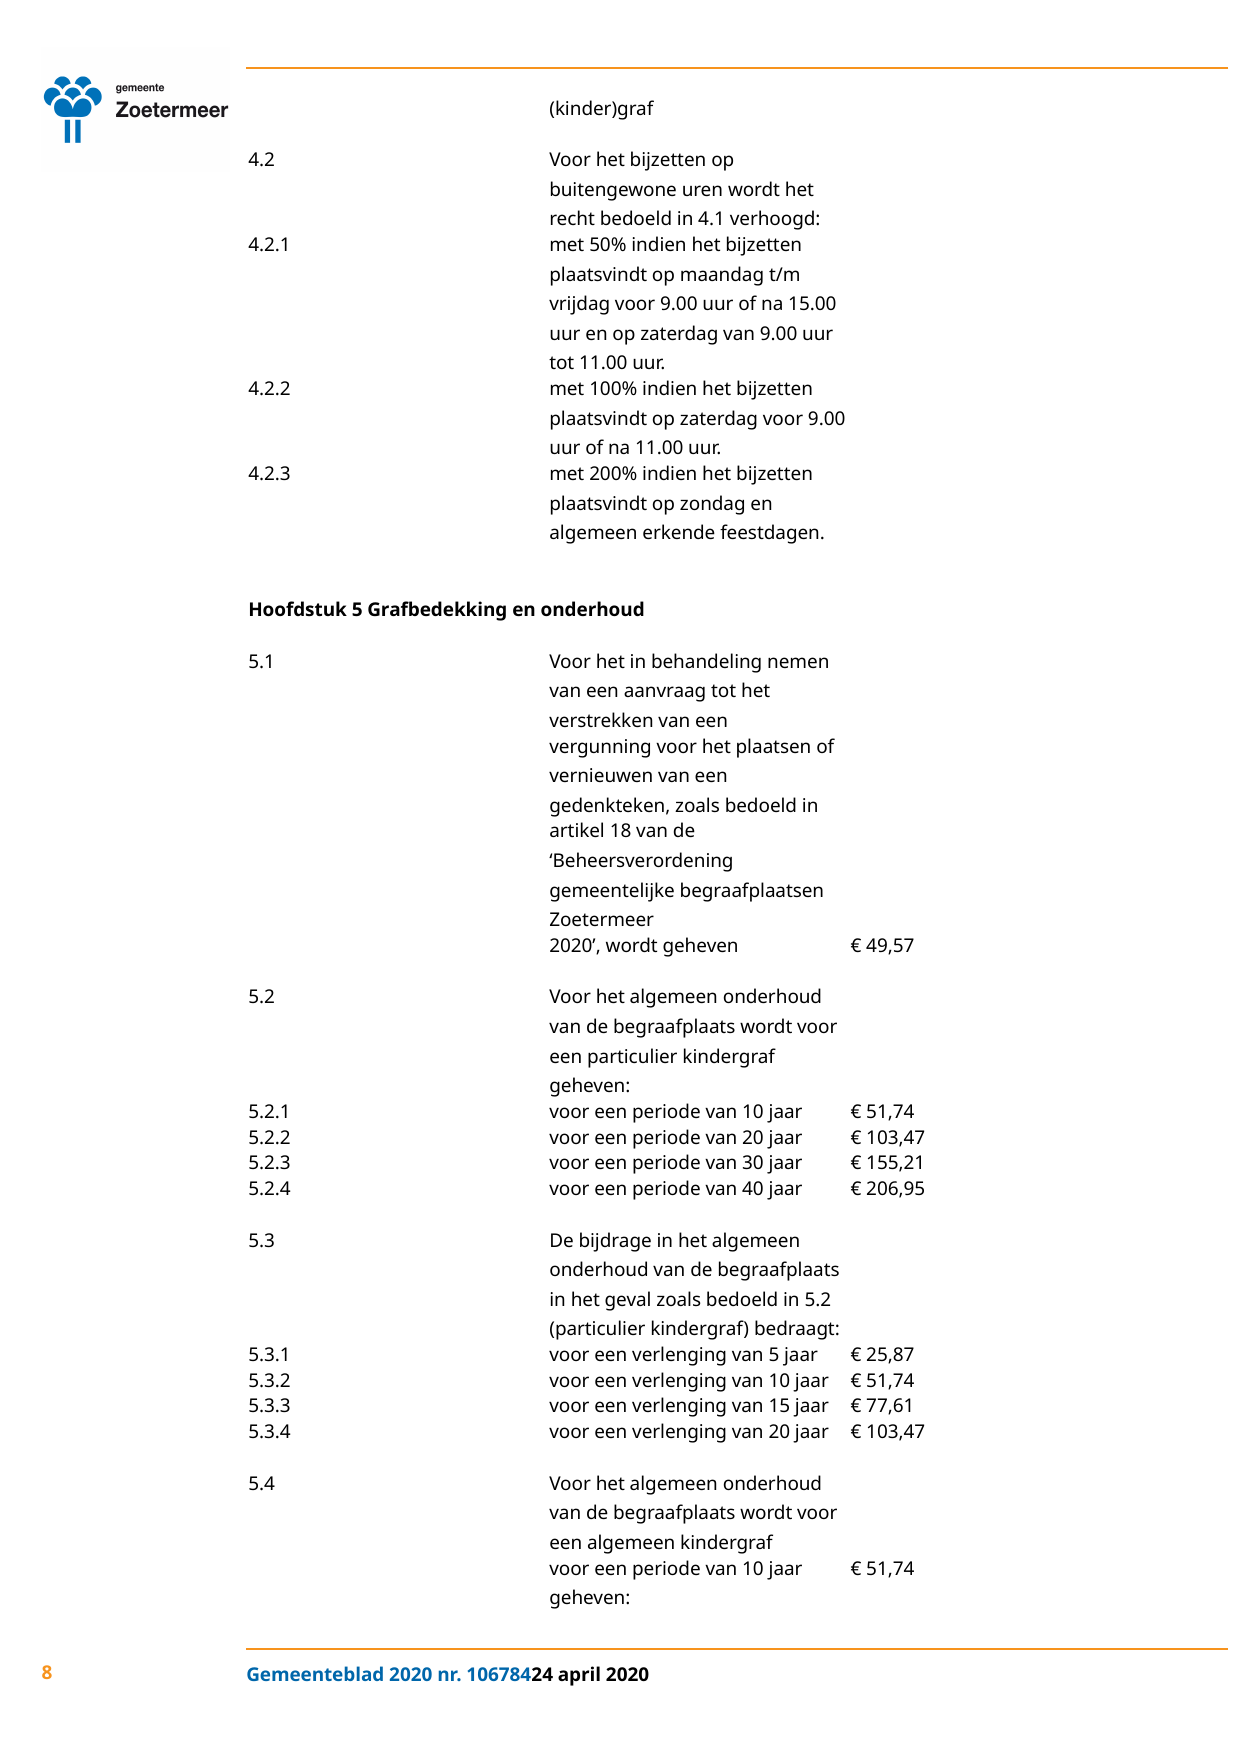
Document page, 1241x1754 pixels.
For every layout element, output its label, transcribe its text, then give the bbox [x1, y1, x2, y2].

table_cell [850, 818, 1152, 932]
table_cell [850, 146, 1152, 231]
table_cell [850, 984, 1152, 1098]
table_cell voor een periode van 10 jaar [549, 1098, 850, 1124]
table_cell 5.3.1 [248, 1341, 549, 1367]
table_cell [850, 733, 1152, 818]
table_cell € 51,74 [850, 1367, 1152, 1393]
table_cell € 51,74 [850, 1098, 1152, 1124]
table_cell [850, 375, 1152, 460]
table_cell Voor het bijzetten op buitengewone uren wordt het recht bedoeld in 4.1 verhoogd: [549, 146, 850, 231]
table_cell [248, 932, 549, 958]
table_cell [248, 545, 549, 571]
table_cell 5.2 [248, 984, 549, 1098]
table_cell € 25,87 [850, 1341, 1152, 1367]
table_cell [248, 733, 549, 818]
table_cell 5.3.4 [248, 1419, 549, 1444]
table_cell [248, 1555, 549, 1610]
table_cell [248, 95, 549, 121]
table_cell 4.2 [248, 146, 549, 231]
table_cell € 206,95 [850, 1175, 1152, 1201]
table_cell voor een periode van 20 jaar [549, 1124, 850, 1149]
table_cell [549, 545, 850, 571]
table_cell [850, 1227, 1152, 1341]
table_cell 2020’, wordt geheven [549, 932, 850, 958]
table_cell [850, 1201, 1152, 1227]
table_cell voor een verlenging van 5 jaar [549, 1341, 850, 1367]
table_cell [850, 648, 1152, 733]
table_cell [549, 1201, 850, 1227]
table_cell 4.2.2 [248, 375, 549, 460]
table_cell Voor het in behandeling nemen van een aanvraag tot het verstrekken van een [549, 648, 850, 733]
table_cell [850, 231, 1152, 375]
table_cell € 77,61 [850, 1393, 1152, 1418]
table_cell 5.2.1 [248, 1098, 549, 1124]
table_cell € 49,57 [850, 932, 1152, 958]
picture [41, 47, 231, 172]
table_cell [549, 121, 850, 146]
table_cell [549, 1444, 850, 1470]
table_cell vergunning voor het plaatsen of vernieuwen van een gedenkteken, zoals bedoeld in [549, 733, 850, 818]
table_cell [248, 121, 549, 146]
table_cell 5.3.3 [248, 1393, 549, 1418]
table_cell [850, 1470, 1152, 1555]
table_cell Voor het algemeen onderhoud van de begraafplaats wordt voor een particulier kindergraf geheven: [549, 984, 850, 1098]
table_cell [850, 545, 1152, 571]
table_cell [248, 1444, 549, 1470]
table_cell 4.2.1 [248, 231, 549, 375]
table_cell 5.1 [248, 648, 549, 733]
table_cell [248, 1201, 549, 1227]
table_cell [549, 571, 850, 596]
table_cell [850, 571, 1152, 596]
table_cell 5.2.3 [248, 1150, 549, 1175]
table_cell [850, 958, 1152, 984]
table_cell voor een periode van 30 jaar [549, 1150, 850, 1175]
table_cell (kinder)graf [549, 95, 850, 121]
table_cell voor een verlenging van 20 jaar [549, 1419, 850, 1444]
table_cell [850, 460, 1152, 545]
table_cell € 51,74 [850, 1555, 1152, 1610]
table_cell € 103,47 [850, 1124, 1152, 1149]
table_cell met 100% indien het bijzetten plaatsvindt op zaterdag voor 9.00 uur of na 11.00 uur. [549, 375, 850, 460]
table_cell [248, 571, 549, 596]
table_cell [248, 622, 549, 648]
table_cell voor een verlenging van 15 jaar [549, 1393, 850, 1418]
table_cell [248, 818, 549, 932]
table_cell 5.2.4 [248, 1175, 549, 1201]
table_cell € 103,47 [850, 1419, 1152, 1444]
table_cell [549, 958, 850, 984]
table_cell 5.4 [248, 1470, 549, 1555]
table_cell [850, 121, 1152, 146]
table_cell Hoofdstuk 5 Grafbedekking en onderhoud [248, 596, 1152, 622]
table_cell [248, 958, 549, 984]
table_cell 5.3 [248, 1227, 549, 1341]
table_cell [850, 1444, 1152, 1470]
table_cell € 155,21 [850, 1150, 1152, 1175]
table_cell artikel 18 van de ‘Beheersverordening gemeentelijke begraafplaatsen Zoetermeer [549, 818, 850, 932]
table_cell 5.2.2 [248, 1124, 549, 1149]
table_cell [549, 622, 850, 648]
table_cell [850, 95, 1152, 121]
table_cell De bijdrage in het algemeen onderhoud van de begraafplaats in het geval zoals bedoeld in 5.2 (particulier kindergraf) bedraagt: [549, 1227, 850, 1341]
table_cell voor een periode van 40 jaar [549, 1175, 850, 1201]
table_cell 4.2.3 [248, 460, 549, 545]
table_cell voor een periode van 10 jaar geheven: [549, 1555, 850, 1610]
table_cell met 50% indien het bijzetten plaatsvindt op maandag t/m vrijdag voor 9.00 uur of na 15.00 uur en op zaterdag van 9.00 uur tot 11.00 uur. [549, 231, 850, 375]
table_cell [850, 622, 1152, 648]
table_cell Voor het algemeen onderhoud van de begraafplaats wordt voor een algemeen kindergraf [549, 1470, 850, 1555]
table_cell voor een verlenging van 10 jaar [549, 1367, 850, 1393]
table_cell met 200% indien het bijzetten plaatsvindt op zondag en algemeen erkende feestdagen. [549, 460, 850, 545]
table_cell 5.3.2 [248, 1367, 549, 1393]
